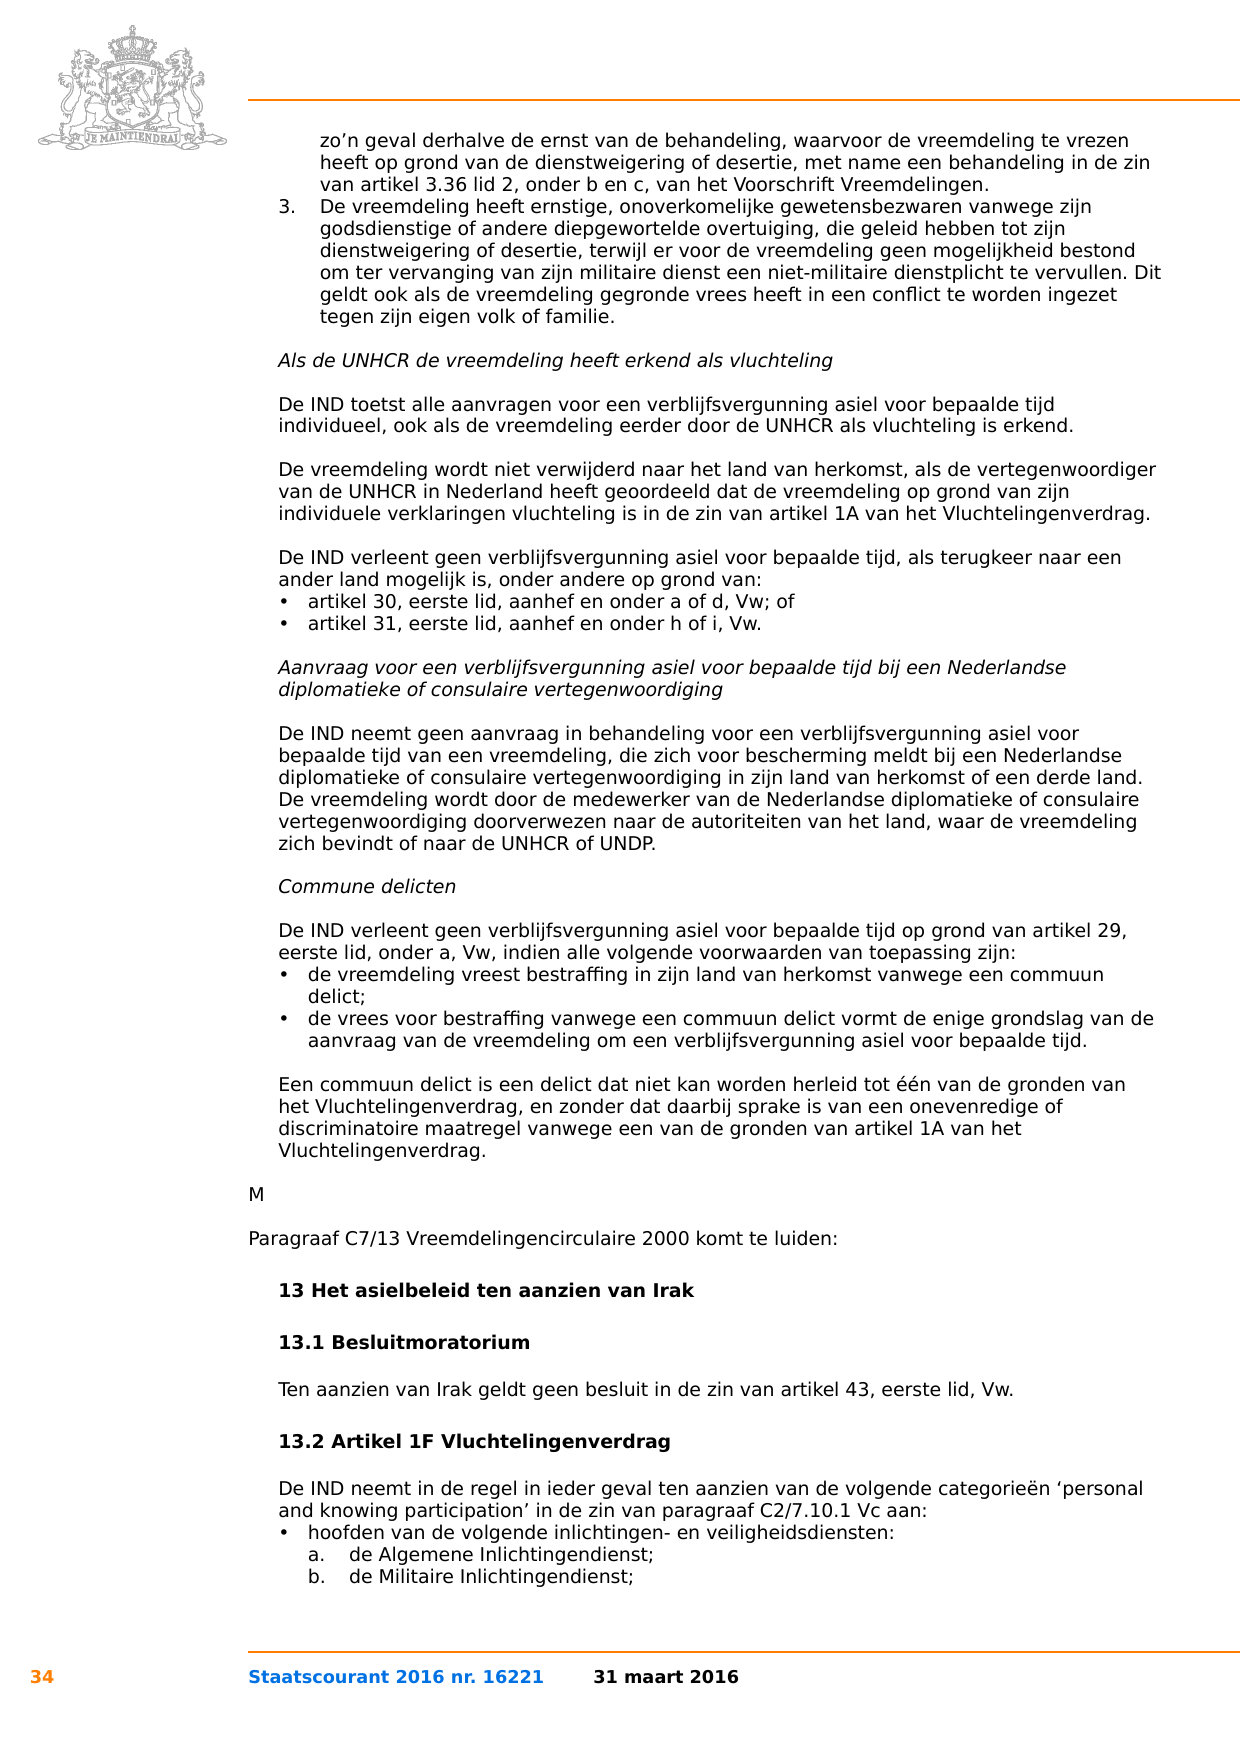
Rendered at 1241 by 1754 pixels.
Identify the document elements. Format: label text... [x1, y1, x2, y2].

subtitle Aanvraag voor een verblijfsvergunning asiel voor bepaalde tijd bij een Nederlandse diplomatieke of consulaire vertegenwoordiging [278, 657, 1163, 701]
subtitle 13.1 Besluitmoratorium [278, 1332, 1163, 1354]
text zo’n geval derhalve de ernst van de behandeling, waarvoor de vreemdeling te vrezen heeft op grond van de dienstweigering of desertie, met name een behandeling in de zin van artikel 3.36 lid 2, onder b en c, van het Voorschrift Vreemdelingen. [278, 130, 1163, 196]
text Paragraaf C7/13 Vreemdelingencirculaire 2000 komt te luiden: [248, 1228, 1163, 1250]
text b. de Militaire Inlichtingendienst; [308, 1566, 1163, 1587]
text De IND verleent geen verblijfsvergunning asiel voor bepaalde tijd op grond van artikel 29, eerste lid, onder a, Vw, indien alle volgende voorwaarden van toepassing zijn: [278, 920, 1163, 964]
subtitle 13 Het asielbeleid ten aanzien van Irak [278, 1280, 1163, 1302]
text • de vreemdeling vreest bestraffing in zijn land van herkomst vanwege een commuun delict; [278, 964, 1163, 1008]
text Een commuun delict is een delict dat niet kan worden herleid tot één van de gronden van het Vluchtelingenverdrag, en zonder dat daarbij sprake is van een onevenredige of discriminatoire maatregel vanwege een van de gronden van artikel 1A van het Vluchtelingenverdrag. [278, 1074, 1163, 1162]
text De vreemdeling wordt niet verwijderd naar het land van herkomst, als de vertegenwoordiger van de UNHCR in Nederland heeft geoordeeld dat de vreemdeling op grond van zijn individuele verklaringen vluchteling is in de zin van artikel 1A van het Vluchtelingenverdrag. [278, 459, 1163, 525]
subtitle Commune delicten [278, 876, 1163, 898]
text De IND verleent geen verblijfsvergunning asiel voor bepaalde tijd, als terugkeer naar een ander land mogelijk is, onder andere op grond van: [278, 547, 1163, 591]
text M [248, 1184, 1163, 1206]
text Ten aanzien van Irak geldt geen besluit in de zin van artikel 43, eerste lid, Vw. [278, 1379, 1163, 1401]
text • artikel 31, eerste lid, aanhef en onder h of i, Vw. [278, 613, 1163, 635]
text De IND neemt geen aanvraag in behandeling voor een verblijfsvergunning asiel voor bepaalde tijd van een vreemdeling, die zich voor bescherming meldt bij een Nederlandse diplomatieke of consulaire vertegenwoordiging in zijn land van herkomst of een derde land. De vreemdeling wordt door de medewerker van de Nederlandse diplomatieke of consulaire vertegenwoordiging doorverwezen naar de autoriteiten van het land, waar de vreemdeling zich bevindt of naar de UNHCR of UNDP. [278, 723, 1163, 854]
text 3. De vreemdeling heeft ernstige, onoverkomelijke gewetensbezwaren vanwege zijn godsdienstige of andere diepgewortelde overtuiging, die geleid hebben tot zijn dienstweigering of desertie, terwijl er voor de vreemdeling geen mogelijkheid bestond om ter vervanging van zijn militaire dienst een niet-militaire dienstplicht te vervullen. Dit geldt ook als de vreemdeling gegronde vrees heeft in een conflict te worden ingezet tegen zijn eigen volk of familie. [278, 196, 1163, 328]
text • hoofden van de volgende inlichtingen- en veiligheidsdiensten: [278, 1522, 1163, 1543]
text • artikel 30, eerste lid, aanhef en onder a of d, Vw; of [278, 591, 1163, 613]
text De IND toetst alle aanvragen voor een verblijfsvergunning asiel voor bepaalde tijd individueel, ook als de vreemdeling eerder door de UNHCR als vluchteling is erkend. [278, 393, 1163, 437]
subtitle 13.2 Artikel 1F Vluchtelingenverdrag [278, 1431, 1163, 1453]
text a. de Algemene Inlichtingendienst; [308, 1543, 1163, 1566]
text • de vrees voor bestraffing vanwege een commuun delict vormt de enige grondslag van de aanvraag van de vreemdeling om een verblijfsvergunning asiel voor bepaalde tijd. [278, 1008, 1163, 1052]
text De IND neemt in de regel in ieder geval ten aanzien van de volgende categorieën ‘personal and knowing participation’ in de zin van paragraaf C2/7.10.1 Vc aan: [278, 1478, 1163, 1522]
subtitle Als de UNHCR de vreemdeling heeft erkend als vluchteling [278, 349, 1163, 372]
picture [38, 25, 227, 150]
